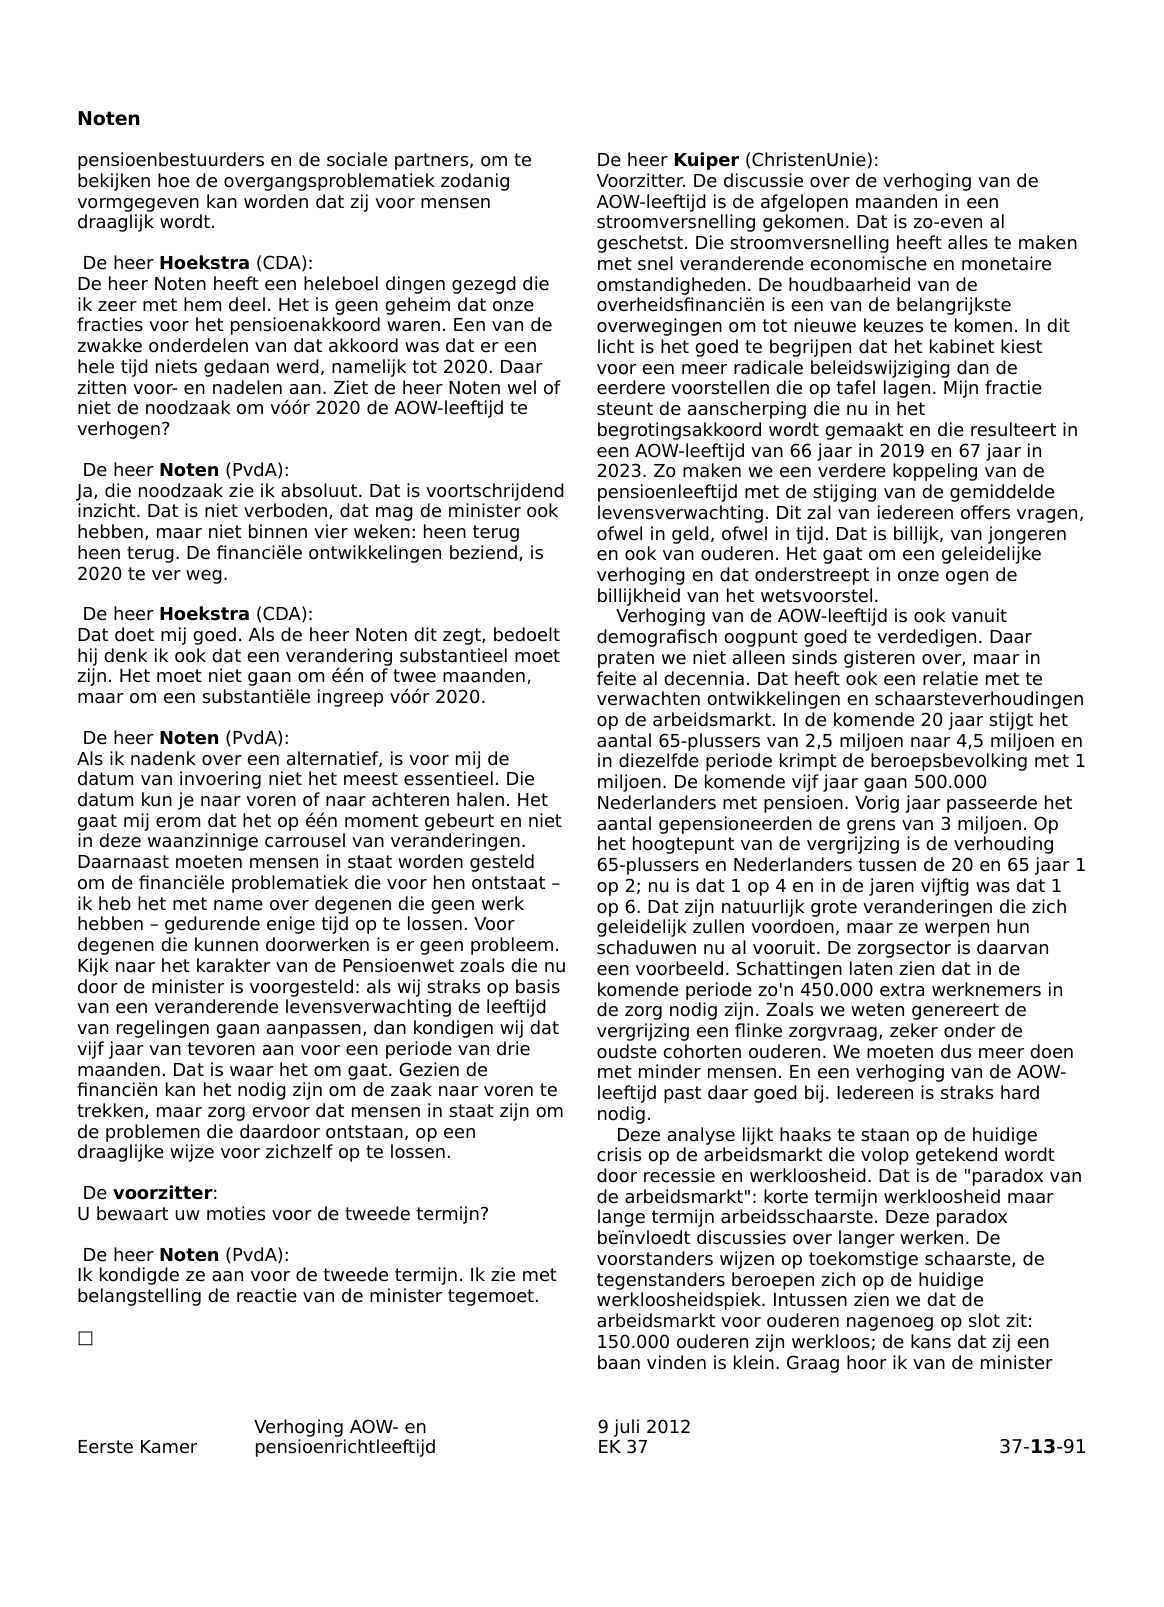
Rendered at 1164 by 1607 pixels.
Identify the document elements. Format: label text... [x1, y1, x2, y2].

text De heer Noten heeft een heleboel dingen gezegd die ik zeer met hem deel. Het is geen geheim dat onze fracties voor het pensioenakkoord waren. Een van de zwakke onderdelen van dat akkoord was dat er een hele tijd niets gedaan werd, namelijk tot 2020. Daar zitten voor- en nadelen aan. Ziet de heer Noten wel of niet de noodzaak om vóór 2020 de AOW-leeftijd te verhogen? [77, 274, 567, 440]
text Verhoging van de AOW-leeftijd is ook vanuit demografisch oogpunt goed te verdedigen. Daar praten we niet alleen sinds gisteren over, maar in feite al decennia. Dat heeft ook een relatie met te verwachten ontwikkelingen en schaarsteverhoudingen op de arbeidsmarkt. In de komende 20 jaar stijgt het aantal 65-plussers van 2,5 miljoen naar 4,5 miljoen en in diezelfde periode krimpt de beroepsbevolking met 1 miljoen. De komende vijf jaar gaan 500.000 Nederlanders met pensioen. Vorig jaar passeerde het aantal gepensioneerden de grens van 3 miljoen. Op het hoogtepunt van de vergrijzing is de verhouding 65-plussers en Nederlanders tussen de 20 en 65 jaar 1 op 2; nu is dat 1 op 4 en in de jaren vijftig was dat 1 op 6. Dat zijn natuurlijk grote veranderingen die zich geleidelijk zullen voordoen, maar ze werpen hun schaduwen nu al vooruit. De zorgsector is daarvan een voorbeeld. Schattingen laten zien dat in de komende periode zo'n 450.000 extra werknemers in de zorg nodig zijn. Zoals we weten genereert de vergrijzing een flinke zorgvraag, zeker onder de oudste cohorten ouderen. We moeten dus meer doen met minder mensen. En een verhoging van de AOW-leeftijd past daar goed bij. Iedereen is straks hard nodig. [596, 606, 1087, 1124]
text Ik kondigde ze aan voor de tweede termijn. Ik zie met belangstelling de reactie van de minister tegemoet. [77, 1265, 567, 1307]
text □ [77, 1327, 567, 1347]
text De voorzitter: [77, 1183, 567, 1204]
text De heer Hoekstra (CDA): [77, 253, 567, 274]
text Voorzitter. De discussie over de verhoging van de AOW-leeftijd is de afgelopen maanden in een stroomversnelling gekomen. Dat is zo-even al geschetst. Die stroomversnelling heeft alles te maken met snel veranderende economische en monetaire omstandigheden. De houdbaarheid van de overheidsfinanciën is een van de belangrijkste overwegingen om tot nieuwe keuzes te komen. In dit licht is het goed te begrijpen dat het kabinet kiest voor een meer radicale beleidswijziging dan de eerdere voorstellen die op tafel lagen. Mijn fractie steunt de aanscherping die nu in het begrotingsakkoord wordt gemaakt en die resulteert in een AOW-leeftijd van 66 jaar in 2019 en 67 jaar in 2023. Zo maken we een verdere koppeling van de pensioenleeftijd met de stijging van de gemiddelde levensverwachting. Dit zal van iedereen offers vragen, ofwel in geld, ofwel in tijd. Dat is billijk, van jongeren en ook van ouderen. Het gaat om een geleidelijke verhoging en dat onderstreept in onze ogen de billijkheid van het wetsvoorstel. [596, 171, 1087, 606]
text Dat doet mij goed. Als de heer Noten dit zegt, bedoelt hij denk ik ook dat een verandering substantieel moet zijn. Het moet niet gaan om één of twee maanden, maar om een substantiële ingreep vóór 2020. [77, 625, 567, 708]
text Deze analyse lijkt haaks te staan op de huidige crisis op de arbeidsmarkt die volop getekend wordt door recessie en werkloosheid. Dat is de "paradox van de arbeidsmarkt": korte termijn werkloosheid maar lange termijn arbeidsschaarste. Deze paradox beïnvloedt discussies over langer werken. De voorstanders wijzen op toekomstige schaarste, de tegenstanders beroepen zich op de huidige werkloosheidspiek. Intussen zien we dat de arbeidsmarkt voor ouderen nagenoeg op slot zit: 150.000 ouderen zijn werkloos; de kans dat zij een baan vinden is klein. Graag hoor ik van de minister [596, 1124, 1087, 1373]
text Als ik nadenk over een alternatief, is voor mij de datum van invoering niet het meest essentieel. Die datum kun je naar voren of naar achteren halen. Het gaat mij erom dat het op één moment gebeurt en niet in deze waanzinnige carrousel van veranderingen. Daarnaast moeten mensen in staat worden gesteld om de financiële problematiek die voor hen ontstaat – ik heb het met name over degenen die geen werk hebben – gedurende enige tijd op te lossen. Voor degenen die kunnen doorwerken is er geen probleem. Kijk naar het karakter van de Pensioenwet zoals die nu door de minister is voorgesteld: als wij straks op basis van een veranderende levensverwachting de leeftijd van regelingen gaan aanpassen, dan kondigen wij dat vijf jaar van tevoren aan voor een periode van drie maanden. Dat is waar het om gaat. Gezien de financiën kan het nodig zijn om de zaak naar voren te trekken, maar zorg ervoor dat mensen in staat zijn om de problemen die daardoor ontstaan, op een draaglijke wijze voor zichzelf op te lossen. [77, 748, 567, 1163]
text Ja, die noodzaak zie ik absoluut. Dat is voortschrijdend inzicht. Dat is niet verboden, dat mag de minister ook hebben, maar niet binnen vier weken: heen terug heen terug. De financiële ontwikkelingen beziend, is 2020 te ver weg. [77, 480, 567, 584]
text De heer Kuiper (ChristenUnie): [596, 150, 1087, 171]
text De heer Noten (PvdA): [77, 460, 567, 480]
text De heer Noten (PvdA): [77, 1244, 567, 1265]
text De heer Noten (PvdA): [77, 728, 567, 748]
text pensioenbestuurders en de sociale partners, om te bekijken hoe de overgangsproblematiek zodanig vormgegeven kan worden dat zij voor mensen draaglijk wordt. [77, 150, 567, 233]
text U bewaart uw moties voor de tweede termijn? [77, 1204, 567, 1224]
text De heer Hoekstra (CDA): [77, 604, 567, 625]
